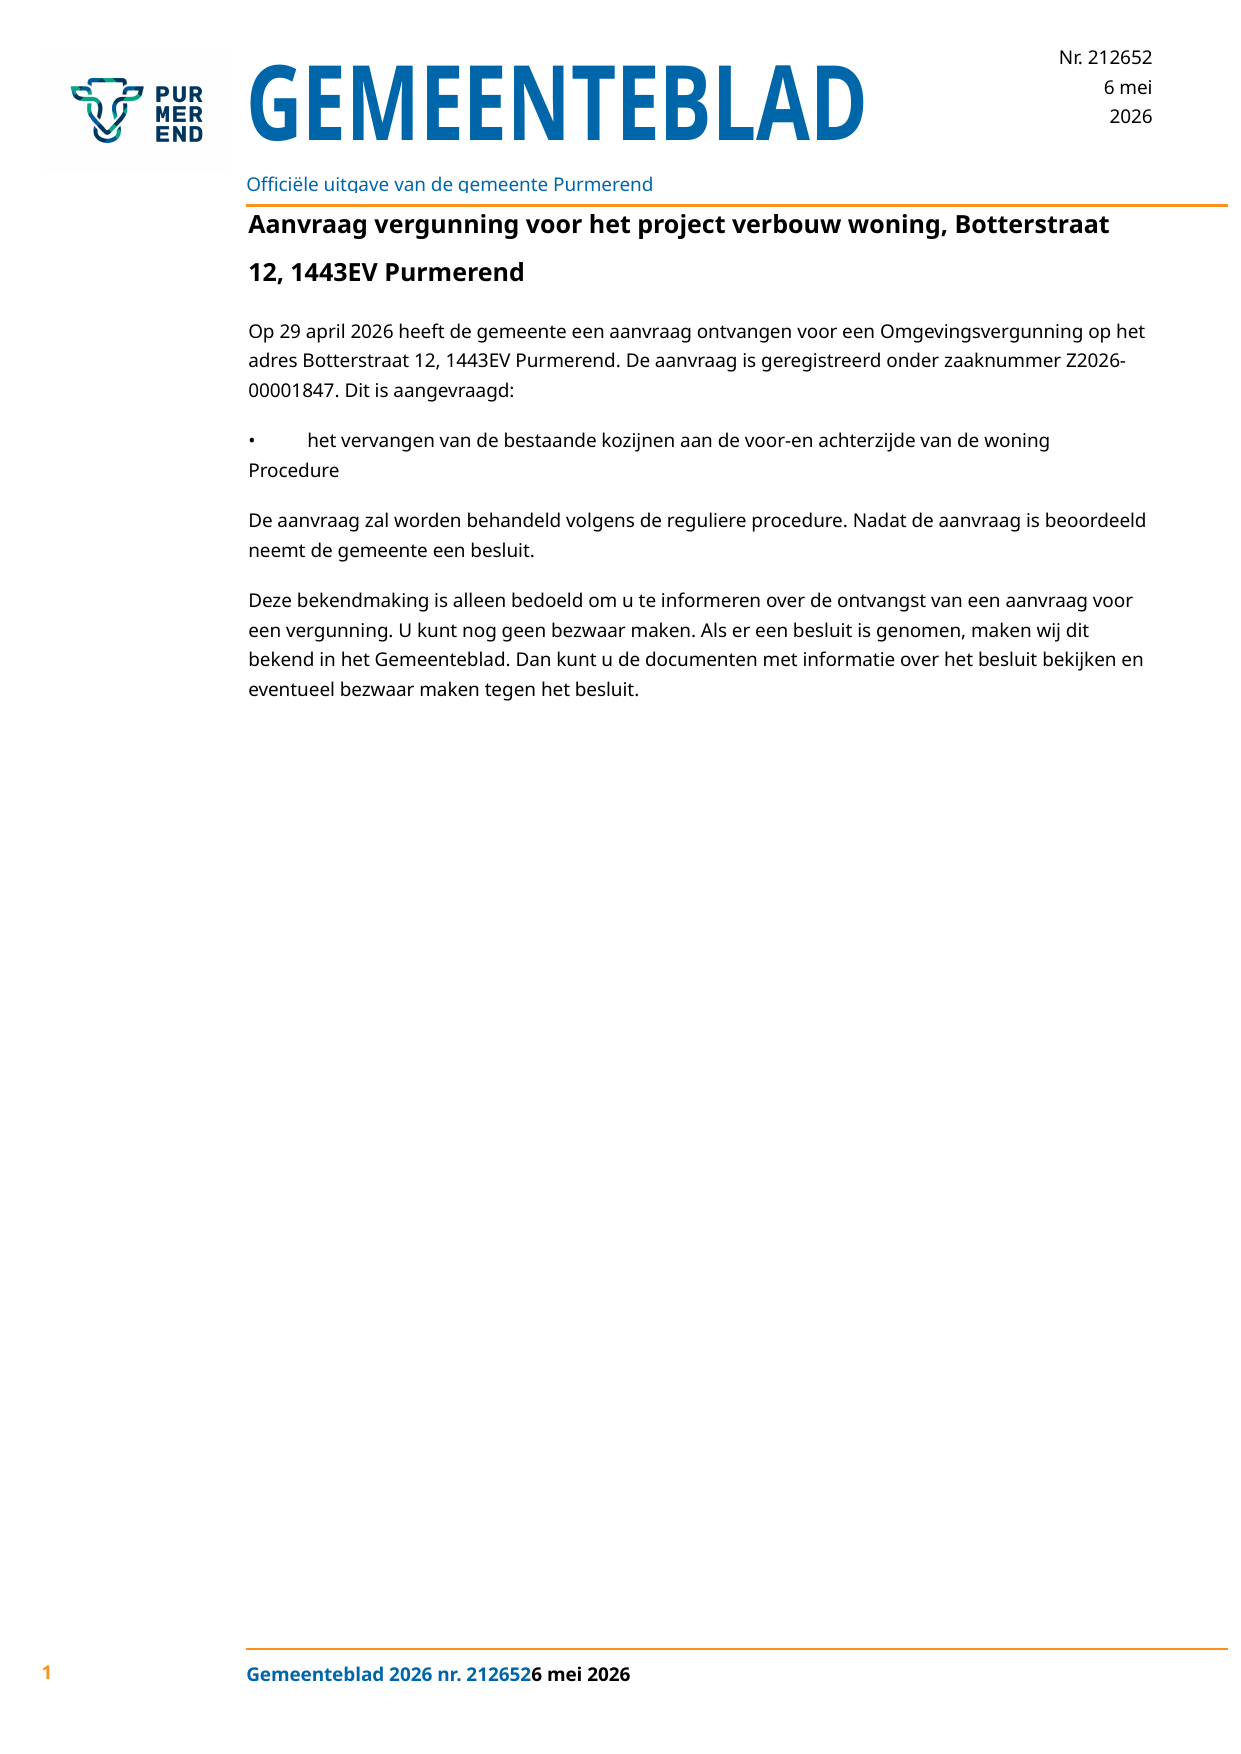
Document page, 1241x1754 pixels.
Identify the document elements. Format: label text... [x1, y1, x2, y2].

picture [41, 47, 231, 172]
text De aanvraag zal worden behandeld volgens de reguliere procedure. Nadat de aanvraag is beoordeeld neemt de gemeente een besluit. [248, 507, 1152, 563]
text Aanvraag vergunning voor het project verbouw woning, Botterstraat 12, 1443EV Purmerend [248, 207, 1152, 288]
text Op 29 april 2026 heeft de gemeente een aanvraag ontvangen voor een Omgevingsvergunning op het adres Botterstraat 12, 1443EV Purmerend. De aanvraag is geregistreerd onder zaaknummer Z2026-00001847. Dit is aangevraagd: [248, 318, 1152, 403]
text Deze bekendmaking is alleen bedoeld om u te informeren over de ontvangst van een aanvraag voor een vergunning. U kunt nog geen bezwaar maken. Als er een besluit is genomen, maken wij dit bekend in het Gemeenteblad. Dan kunt u de documenten met informatie over het besluit bekijken en eventueel bezwaar maken tegen het besluit. [248, 587, 1152, 702]
text Procedure [248, 457, 1152, 483]
list het vervangen van de bestaande kozijnen aan de voor-en achterzijde van de woning [248, 427, 1152, 453]
